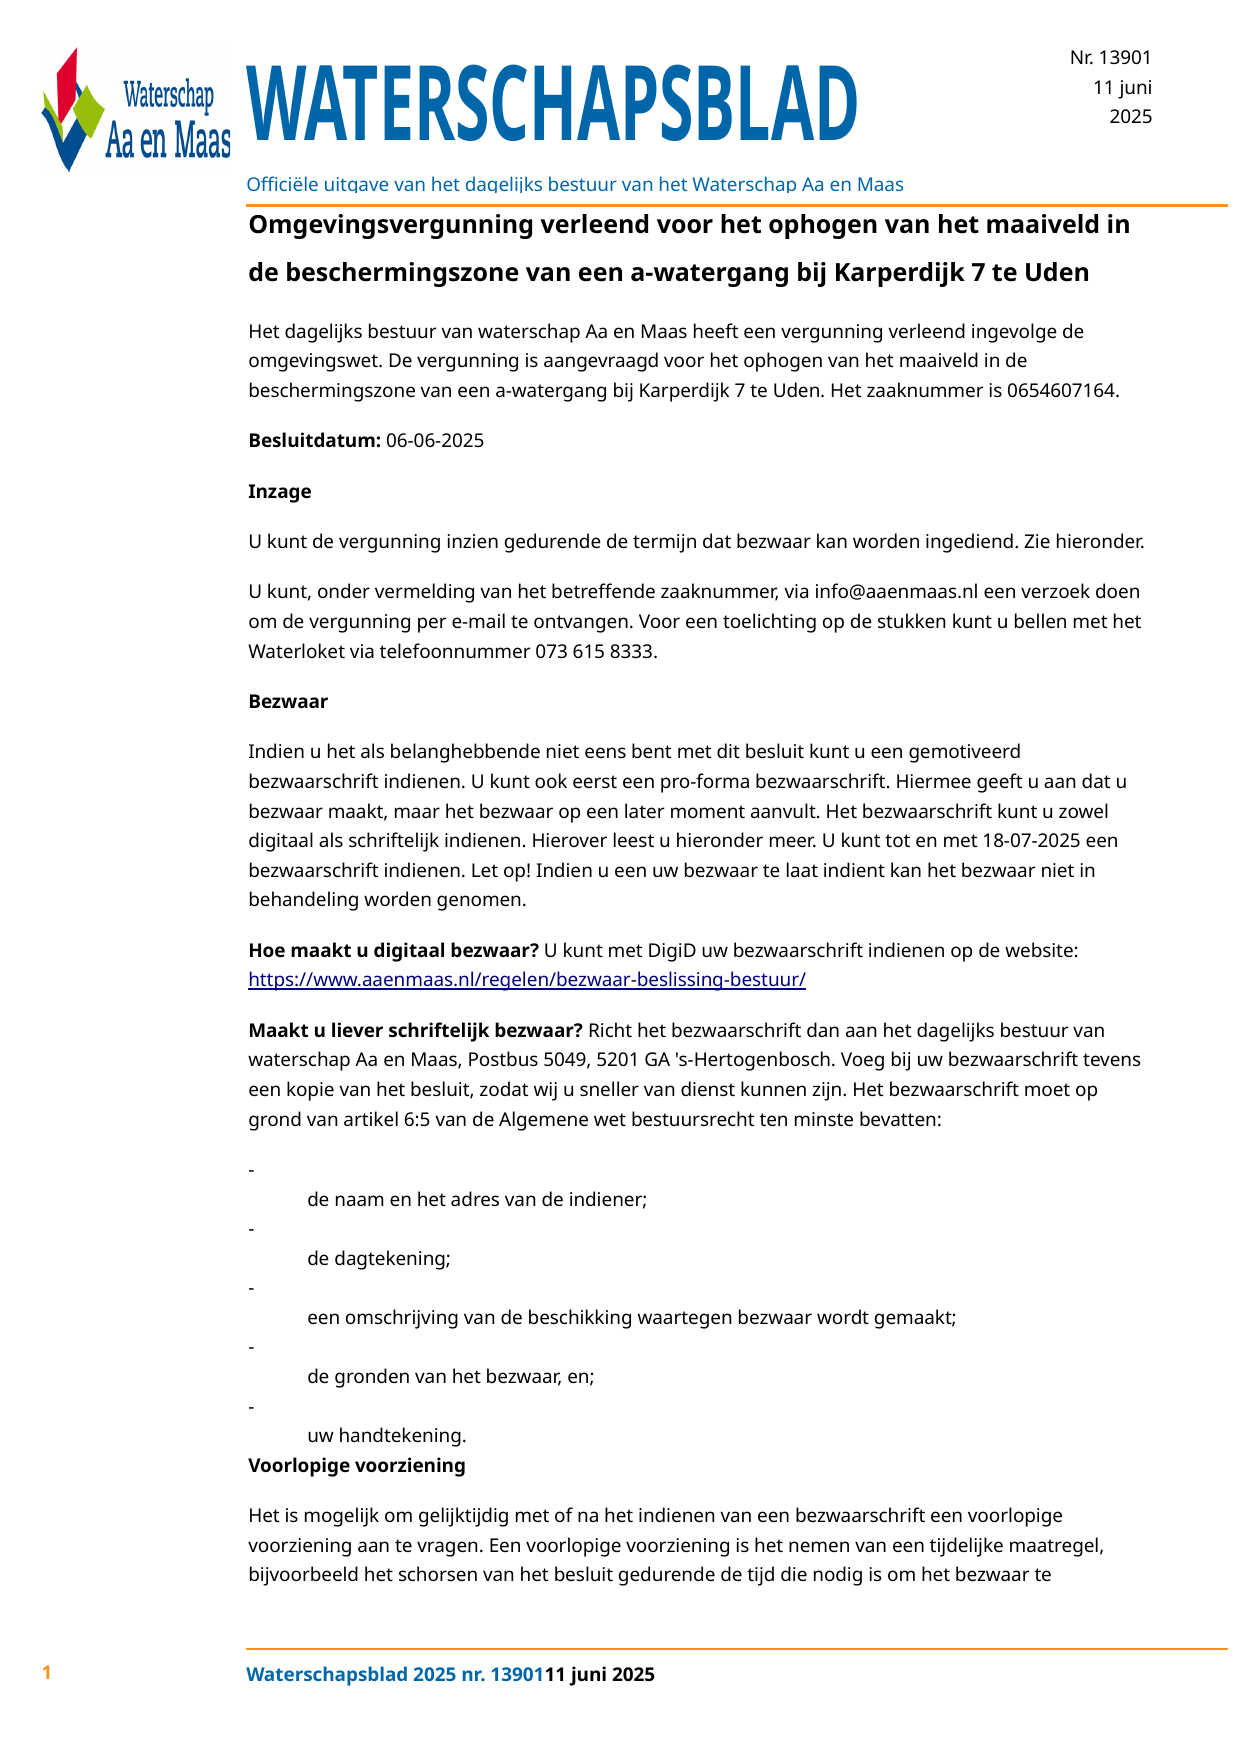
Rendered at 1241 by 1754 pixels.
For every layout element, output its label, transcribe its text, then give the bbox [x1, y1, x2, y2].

text Hoe maakt u digitaal bezwaar? U kunt met DigiD uw bezwaarschrift indienen op de website: https://www.aaenmaas.nl/regelen/bezwaar-beslissing-bestuur/ [248, 937, 1152, 992]
list de dagtekening; [248, 1245, 1152, 1271]
list een omschrijving van de beschikking waartegen bezwaar wordt gemaakt; [248, 1304, 1152, 1330]
text Indien u het als belanghebbende niet eens bent met dit besluit kunt u een gemotiveerd bezwaarschrift indienen. U kunt ook eerst een pro-forma bezwaarschrift. Hiermee geeft u aan dat u bezwaar maakt, maar het bezwaar op een later moment aanvult. Het bezwaarschrift kunt u zowel digitaal als schriftelijk indienen. Hierover leest u hieronder meer. U kunt tot en met 18-07-2025 een bezwaarschrift indienen. Let op! Indien u een uw bezwaar te laat indient kan het bezwaar niet in behandeling worden genomen. [248, 739, 1152, 912]
list de naam en het adres van de indiener; [248, 1186, 1152, 1212]
picture [41, 47, 231, 172]
text Besluitdatum: 06-06-2025 [248, 427, 1152, 453]
text Het dagelijks bestuur van waterschap Aa en Maas heeft een vergunning verleend ingevolge de omgevingswet. De vergunning is aangevraagd voor het ophogen van het maaiveld in de beschermingszone van een a-watergang bij Karperdijk 7 te Uden. Het zaaknummer is 0654607164. [248, 318, 1152, 403]
text Het is mogelijk om gelijktijdig met of na het indienen van een bezwaarschrift een voorlopige voorziening aan te vragen. Een voorlopige voorziening is het nemen van een tijdelijke maatregel, bijvoorbeeld het schorsen van het besluit gedurende de tijd die nodig is om het bezwaar te [248, 1502, 1152, 1587]
text U kunt, onder vermelding van het betreffende zaaknummer, via info@aaenmaas.nl een verzoek doen om de vergunning per e-mail te ontvangen. Voor een toelichting op de stukken kunt u bellen met het Waterloket via telefoonnummer 073 615 8333. [248, 579, 1152, 664]
text U kunt de vergunning inzien gedurende de termijn dat bezwaar kan worden ingediend. Zie hieronder. [248, 528, 1152, 554]
list uw handtekening. [248, 1422, 1152, 1448]
list de gronden van het bezwaar, en; [248, 1363, 1152, 1389]
text Bezwaar [248, 688, 1152, 714]
text Voorlopige voorziening [248, 1452, 1152, 1478]
text Omgevingsvergunning verleend voor het ophogen van het maaiveld in de beschermingszone van een a-watergang bij Karperdijk 7 te Uden [248, 207, 1152, 288]
text Inzage [248, 478, 1152, 504]
text Maakt u liever schriftelijk bezwaar? Richt het bezwaarschrift dan aan het dagelijks bestuur van waterschap Aa en Maas, Postbus 5049, 5201 GA 's-Hertogenbosch. Voeg bij uw bezwaarschrift tevens een kopie van het besluit, zodat wij u sneller van dienst kunnen zijn. Het bezwaarschrift moet op grond van artikel 6:5 van de Algemene wet bestuursrecht ten minste bevatten: [248, 1017, 1152, 1132]
